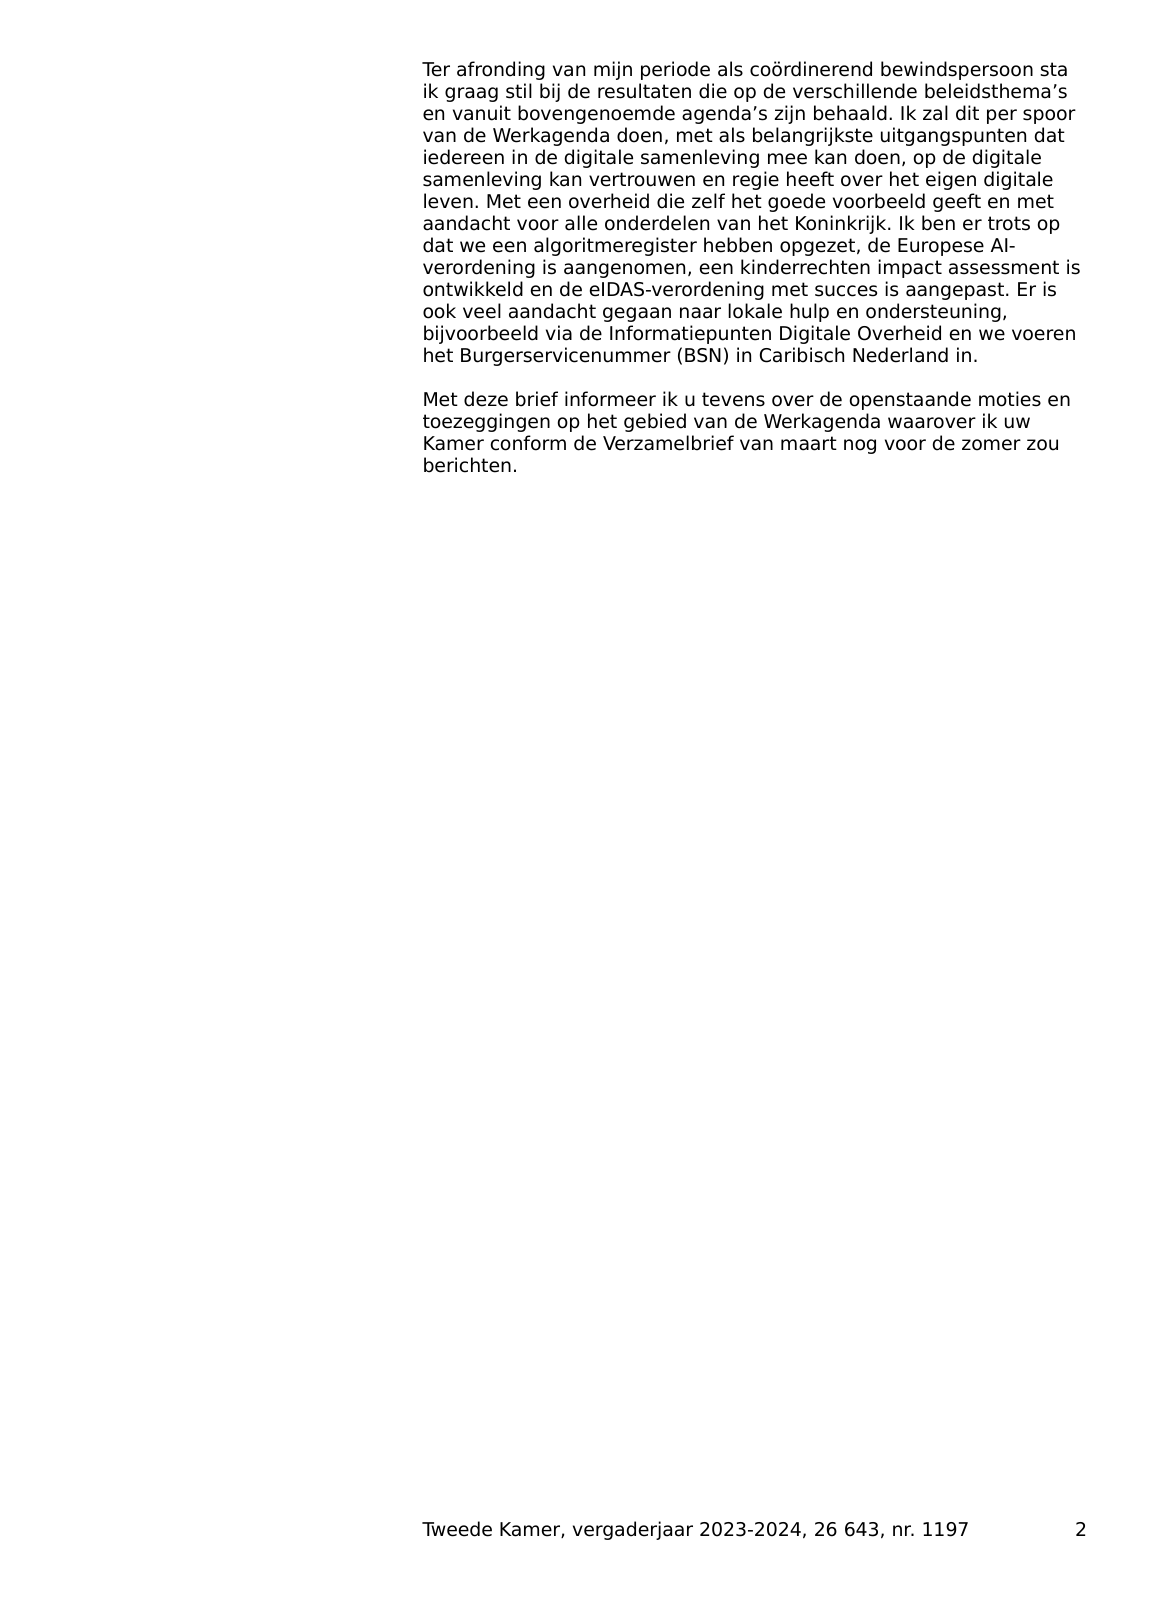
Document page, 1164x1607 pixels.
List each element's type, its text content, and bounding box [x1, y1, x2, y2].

text Ter afronding van mijn periode als coördinerend bewindspersoon sta ik graag stil bij de resultaten die op de verschillende beleidsthema’s en vanuit bovengenoemde agenda’s zijn behaald. Ik zal dit per spoor van de Werkagenda doen, met als belangrijkste uitgangspunten dat iedereen in de digitale samenleving mee kan doen, op de digitale samenleving kan vertrouwen en regie heeft over het eigen digitale leven. Met een overheid die zelf het goede voorbeeld geeft en met aandacht voor alle onderdelen van het Koninkrijk. Ik ben er trots op dat we een algoritmeregister hebben opgezet, de Europese AI-verordening is aangenomen, een kinderrechten impact assessment is ontwikkeld en de eIDAS-verordening met succes is aangepast. Er is ook veel aandacht gegaan naar lokale hulp en ondersteuning, bijvoorbeeld via de Informatiepunten Digitale Overheid en we voeren het Burgerservicenummer (BSN) in Caribisch Nederland in. [422, 59, 1087, 367]
text Met deze brief informeer ik u tevens over de openstaande moties en toezeggingen op het gebied van de Werkagenda waarover ik uw Kamer conform de Verzamelbrief van maart nog voor de zomer zou berichten. [422, 389, 1087, 477]
